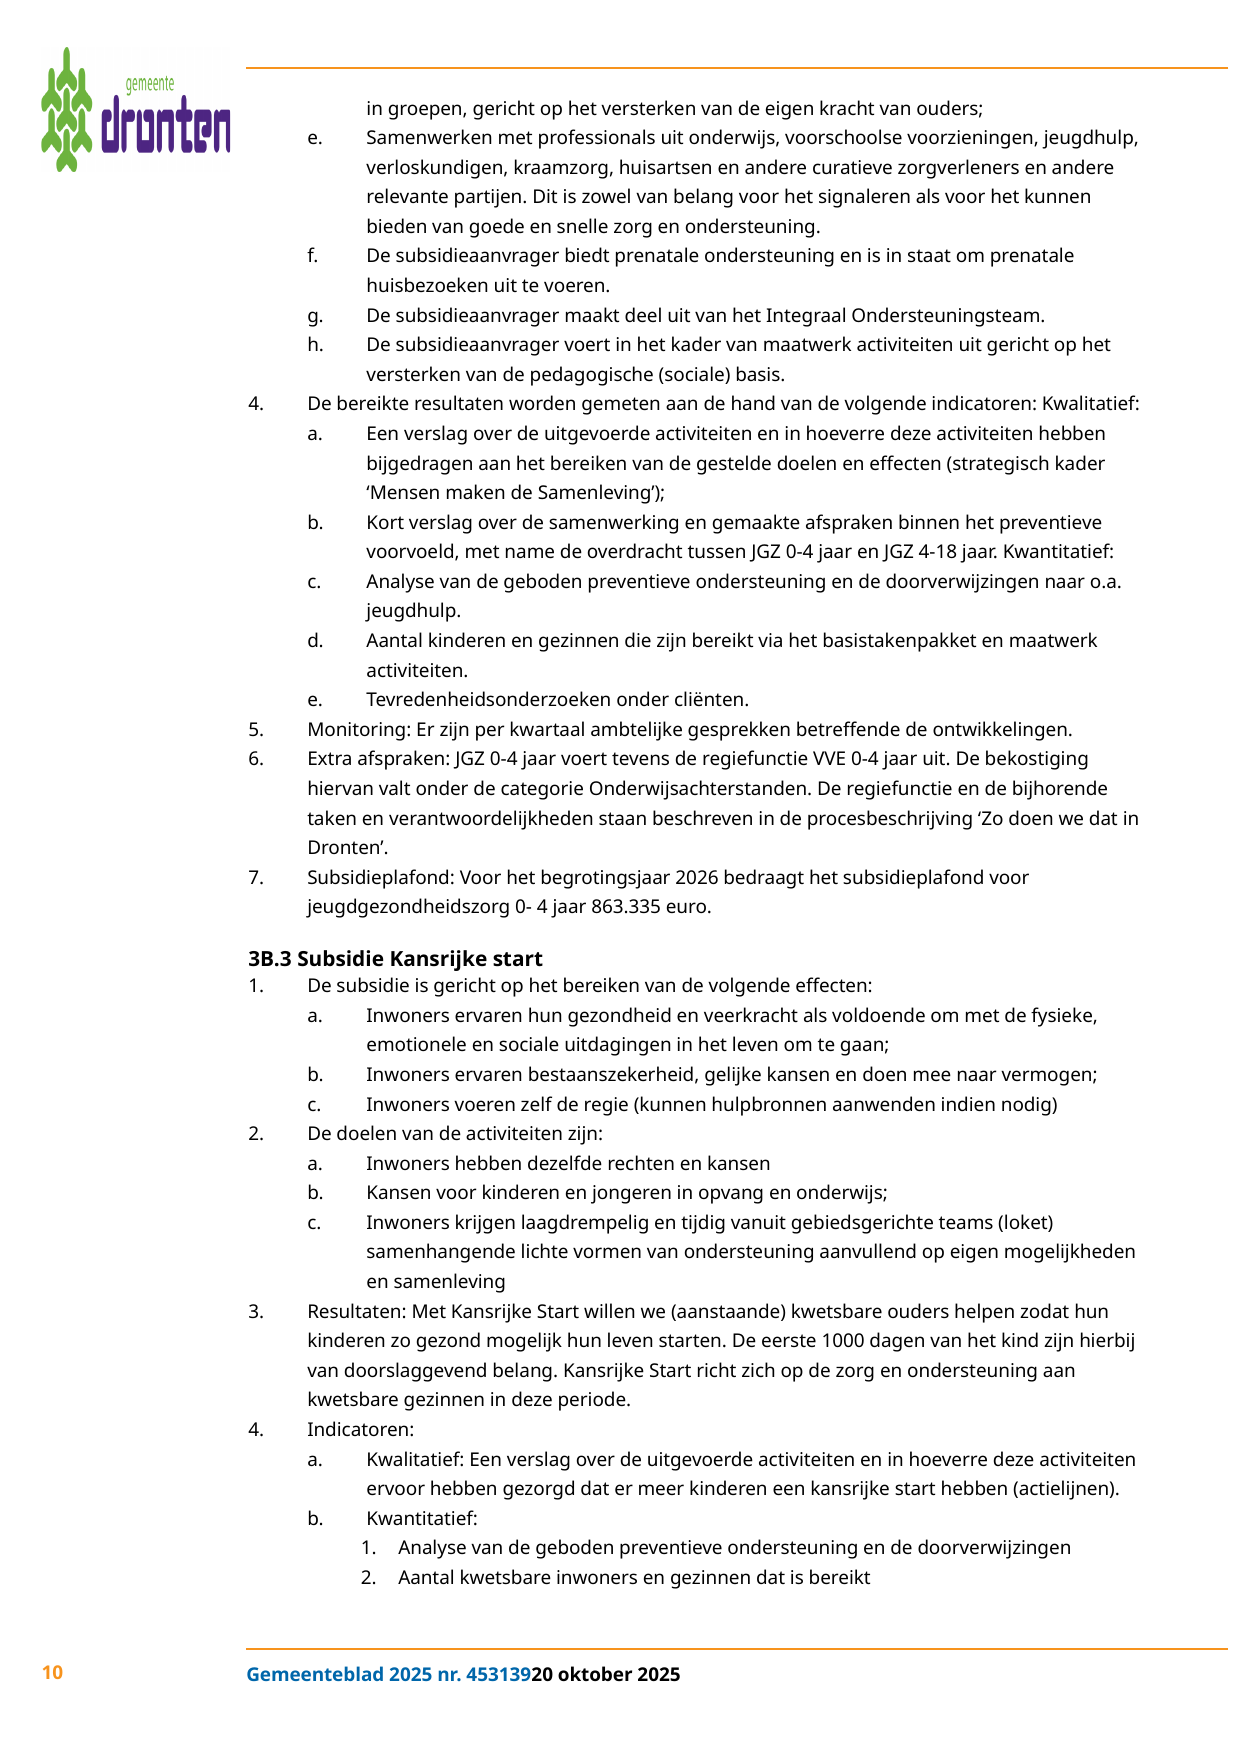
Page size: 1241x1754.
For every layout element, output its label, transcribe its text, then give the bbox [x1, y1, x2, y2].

list Aantal kwetsbare inwoners en gezinnen dat is bereikt [361, 1564, 1152, 1590]
list De bereikte resultaten worden gemeten aan de hand van de volgende indicatoren: Kwalitatief: [248, 391, 1152, 416]
list Kwantitatief: [307, 1505, 1152, 1531]
list De subsidieaanvrager voert in het kader van maatwerk activiteiten uit gericht op het versterken van de pedagogische (sociale) basis. [307, 331, 1152, 387]
list Subsidieplafond: Voor het begrotingsjaar 2026 bedraagt het subsidieplafond voor jeugdgezondheidszorg 0- 4 jaar 863.335 euro. [248, 864, 1152, 919]
list Inwoners krijgen laagdrempelig en tijdig vanuit gebiedsgerichte teams (loket) samenhangende lichte vormen van ondersteuning aanvullend op eigen mogelijkheden en samenleving [307, 1209, 1152, 1294]
list De subsidie is gericht op het bereiken van de volgende effecten: [248, 972, 1152, 998]
list Analyse van de geboden preventieve ondersteuning en de doorverwijzingen [361, 1534, 1152, 1560]
list Kort verslag over de samenwerking en gemaakte afspraken binnen het preventieve voorvoeld, met name de overdracht tussen JGZ 0-4 jaar en JGZ 4-18 jaar. Kwantitatief: [307, 509, 1152, 564]
list Inwoners ervaren hun gezondheid en veerkracht als voldoende om met de fysieke, emotionele en sociale uitdagingen in het leven om te gaan; [307, 1002, 1152, 1057]
list Monitoring: Er zijn per kwartaal ambtelijke gesprekken betreffende de ontwikkelingen. [248, 716, 1152, 742]
list De subsidieaanvrager maakt deel uit van het Integraal Ondersteuningsteam. [307, 302, 1152, 328]
list Extra afspraken: JGZ 0-4 jaar voert tevens de regiefunctie VVE 0-4 jaar uit. De bekostiging hiervan valt onder de categorie Onderwijsachterstanden. De regiefunctie en de bijhorende taken en verantwoordelijkheden staan beschreven in de procesbeschrijving ‘Zo doen we dat in Dronten’. [248, 746, 1152, 860]
list Inwoners voeren zelf de regie (kunnen hulpbronnen aanwenden indien nodig) [307, 1091, 1152, 1116]
list Tevredenheidsonderzoeken onder cliënten. [307, 686, 1152, 712]
list Analyse van de geboden preventieve ondersteuning en de doorverwijzingen naar o.a. jeugdhulp. [307, 568, 1152, 623]
picture [41, 47, 231, 172]
list Inwoners ervaren bestaanszekerheid, gelijke kansen en doen mee naar vermogen; [307, 1061, 1152, 1087]
list Indicatoren: [248, 1416, 1152, 1442]
list De doelen van de activiteiten zijn: [248, 1120, 1152, 1146]
list Samenwerken met professionals uit onderwijs, voorschoolse voorzieningen, jeugdhulp, verloskundigen, kraamzorg, huisartsen en andere curatieve zorgverleners en andere relevante partijen. Dit is zowel van belang voor het signaleren als voor het kunnen bieden van goede en snelle zorg en ondersteuning. [307, 124, 1152, 239]
list Een verslag over de uitgevoerde activiteiten en in hoeverre deze activiteiten hebben bijgedragen aan het bereiken van de gestelde doelen en effecten (strategisch kader ‘Mensen maken de Samenleving’); [307, 420, 1152, 505]
list De subsidieaanvrager biedt prenatale ondersteuning en is in staat om prenatale huisbezoeken uit te voeren. [307, 243, 1152, 298]
list Kwalitatief: Een verslag over de uitgevoerde activiteiten en in hoeverre deze activiteiten ervoor hebben gezorgd dat er meer kinderen een kansrijke start hebben (actielijnen). [307, 1446, 1152, 1501]
list in groepen, gericht op het versterken van de eigen kracht van ouders; [307, 95, 1152, 121]
text 3B.3 Subsidie Kansrijke start [248, 944, 1152, 972]
list Aantal kinderen en gezinnen die zijn bereikt via het basistakenpakket en maatwerk activiteiten. [307, 627, 1152, 683]
list Resultaten: Met Kansrijke Start willen we (aanstaande) kwetsbare ouders helpen zodat hun kinderen zo gezond mogelijk hun leven starten. De eerste 1000 dagen van het kind zijn hierbij van doorslaggevend belang. Kansrijke Start richt zich op de zorg en ondersteuning aan kwetsbare gezinnen in deze periode. [248, 1298, 1152, 1412]
list Inwoners hebben dezelfde rechten en kansen [307, 1150, 1152, 1176]
list Kansen voor kinderen en jongeren in opvang en onderwijs; [307, 1179, 1152, 1205]
